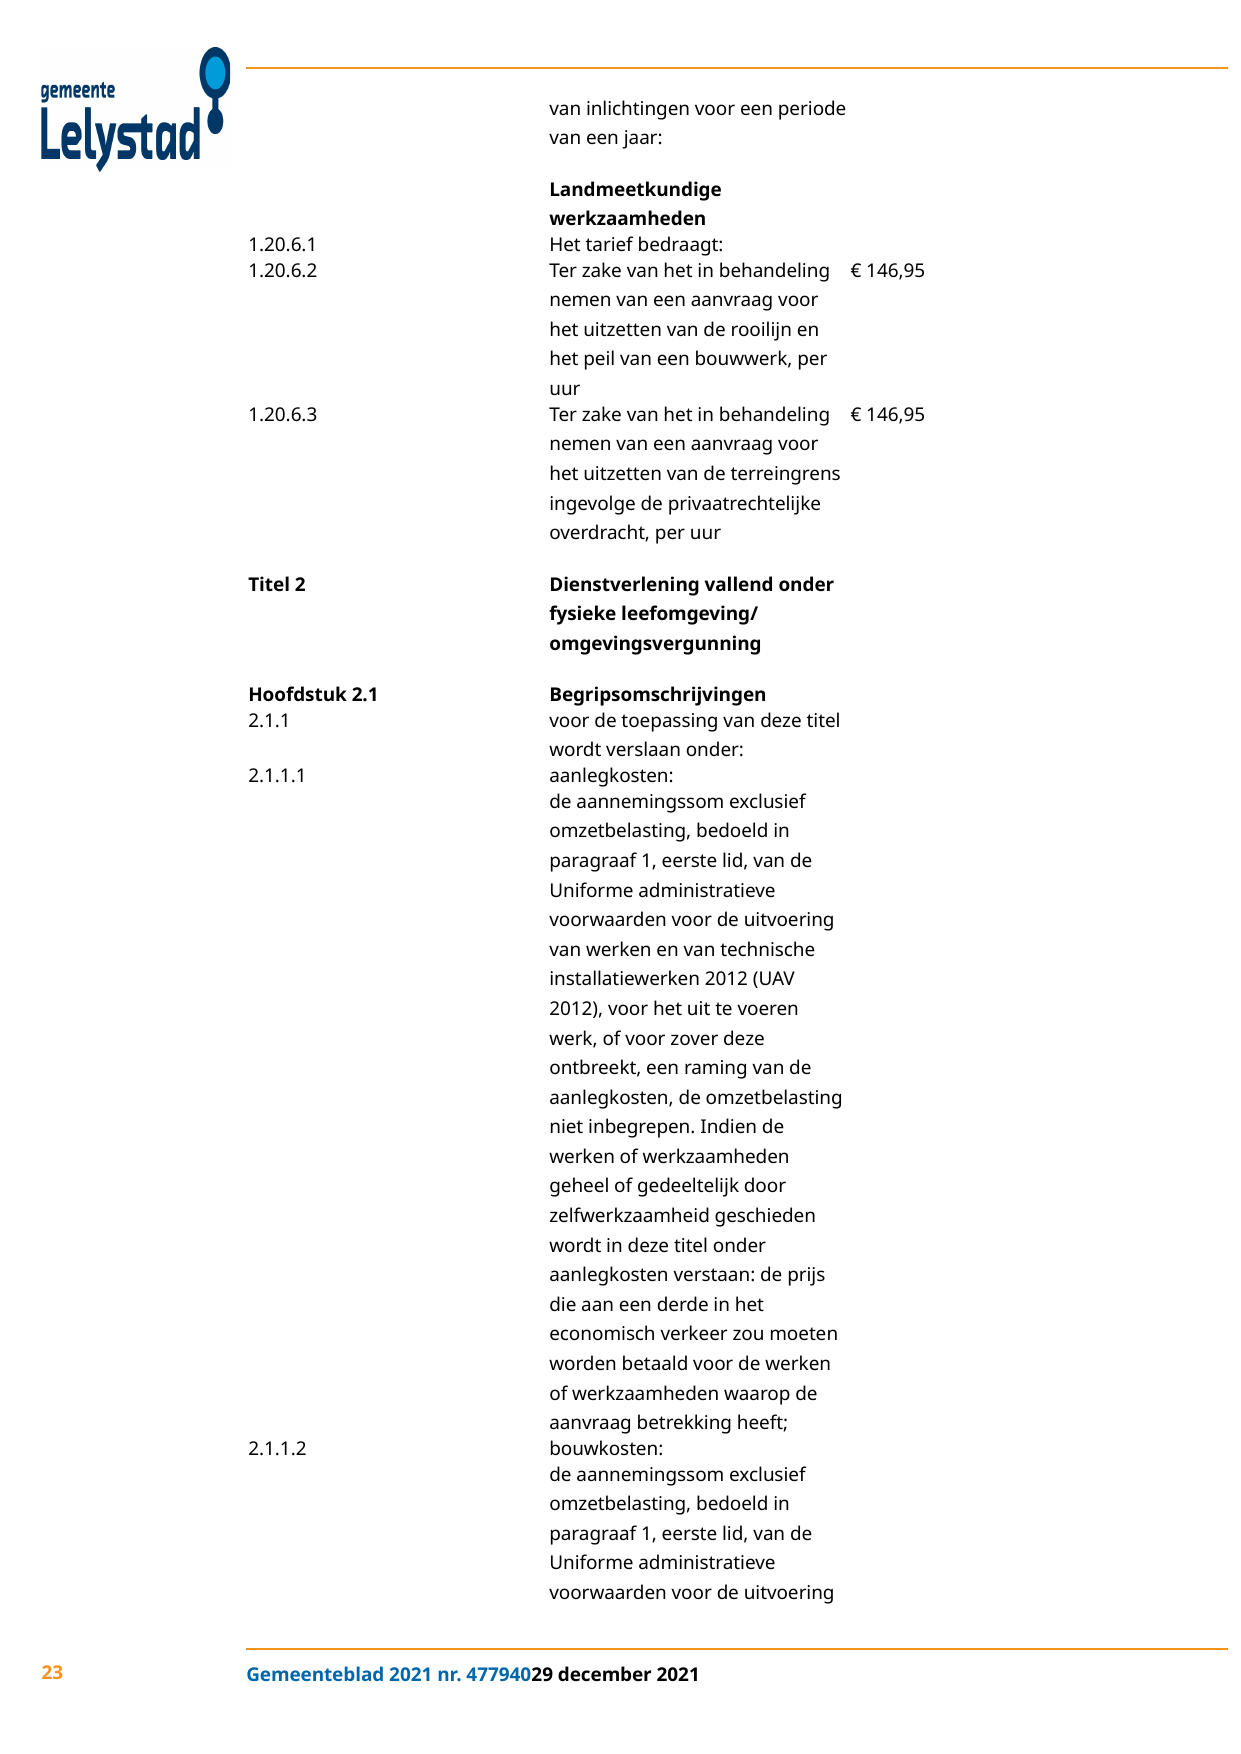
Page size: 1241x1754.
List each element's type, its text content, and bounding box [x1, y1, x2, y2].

table_cell [850, 571, 1152, 656]
table_cell 2.1.1.1 [248, 763, 549, 788]
table_cell van inlichtingen voor een periode van een jaar: [549, 95, 850, 150]
table_cell 1.20.6.2 [248, 257, 549, 401]
table_cell Ter zake van het in behandeling nemen van een aanvraag voor het uitzetten van de rooilijn en het peil van een bouwwerk, per uur [549, 257, 850, 401]
table_cell Begripsomschrijvingen [549, 681, 850, 707]
table_cell 2.1.1.2 [248, 1435, 549, 1461]
table_cell [549, 150, 850, 176]
table_cell [248, 788, 549, 1435]
table_cell [248, 176, 549, 231]
table_cell [248, 1461, 549, 1605]
table_cell € 146,95 [850, 257, 1152, 401]
table_cell 1.20.6.1 [248, 231, 549, 257]
table_cell [850, 1461, 1152, 1605]
table_cell [248, 656, 549, 681]
table_cell [850, 656, 1152, 681]
table_cell [850, 95, 1152, 150]
table_cell [248, 95, 549, 150]
table_cell [549, 545, 850, 571]
table_cell [850, 150, 1152, 176]
table_cell Titel 2 [248, 571, 549, 656]
table_cell Ter zake van het in behandeling nemen van een aanvraag voor het uitzetten van de terreingrens ingevolge de privaatrechtelijke overdracht, per uur [549, 401, 850, 545]
table_cell [549, 656, 850, 681]
table_cell [248, 545, 549, 571]
table_cell [850, 545, 1152, 571]
table_cell 1.20.6.3 [248, 401, 549, 545]
picture [41, 47, 231, 172]
table_cell voor de toepassing van deze titel wordt verslaan onder: [549, 707, 850, 762]
table_cell Hoofdstuk 2.1 [248, 681, 549, 707]
table_cell € 146,95 [850, 401, 1152, 545]
table_cell [850, 176, 1152, 231]
table_cell Dienstverlening vallend onder fysieke leefomgeving/ omgevingsvergunning [549, 571, 850, 656]
table_cell 2.1.1 [248, 707, 549, 762]
table_cell [850, 231, 1152, 257]
table_cell [850, 1435, 1152, 1461]
table_cell [850, 681, 1152, 707]
table_cell [850, 707, 1152, 762]
table_cell [248, 150, 549, 176]
table_cell de aannemingssom exclusief omzetbelasting, bedoeld in paragraaf 1, eerste lid, van de Uniforme administratieve voorwaarden voor de uitvoering [549, 1461, 850, 1605]
table_cell [850, 788, 1152, 1435]
table_cell Het tarief bedraagt: [549, 231, 850, 257]
table_cell aanlegkosten: [549, 763, 850, 788]
table_cell bouwkosten: [549, 1435, 850, 1461]
table_cell de aannemingssom exclusief omzetbelasting, bedoeld in paragraaf 1, eerste lid, van de Uniforme administratieve voorwaarden voor de uitvoering van werken en van technische installatiewerken 2012 (UAV 2012), voor het uit te voeren werk, of voor zover deze ontbreekt, een raming van de aanlegkosten, de omzetbelasting niet inbegrepen. Indien de werken of werkzaamheden geheel of gedeeltelijk door zelfwerkzaamheid geschieden wordt in deze titel onder aanlegkosten verstaan: de prijs die aan een derde in het economisch verkeer zou moeten worden betaald voor de werken of werkzaamheden waarop de aanvraag betrekking heeft; [549, 788, 850, 1435]
table_cell [850, 763, 1152, 788]
table_cell Landmeetkundige werkzaamheden [549, 176, 850, 231]
